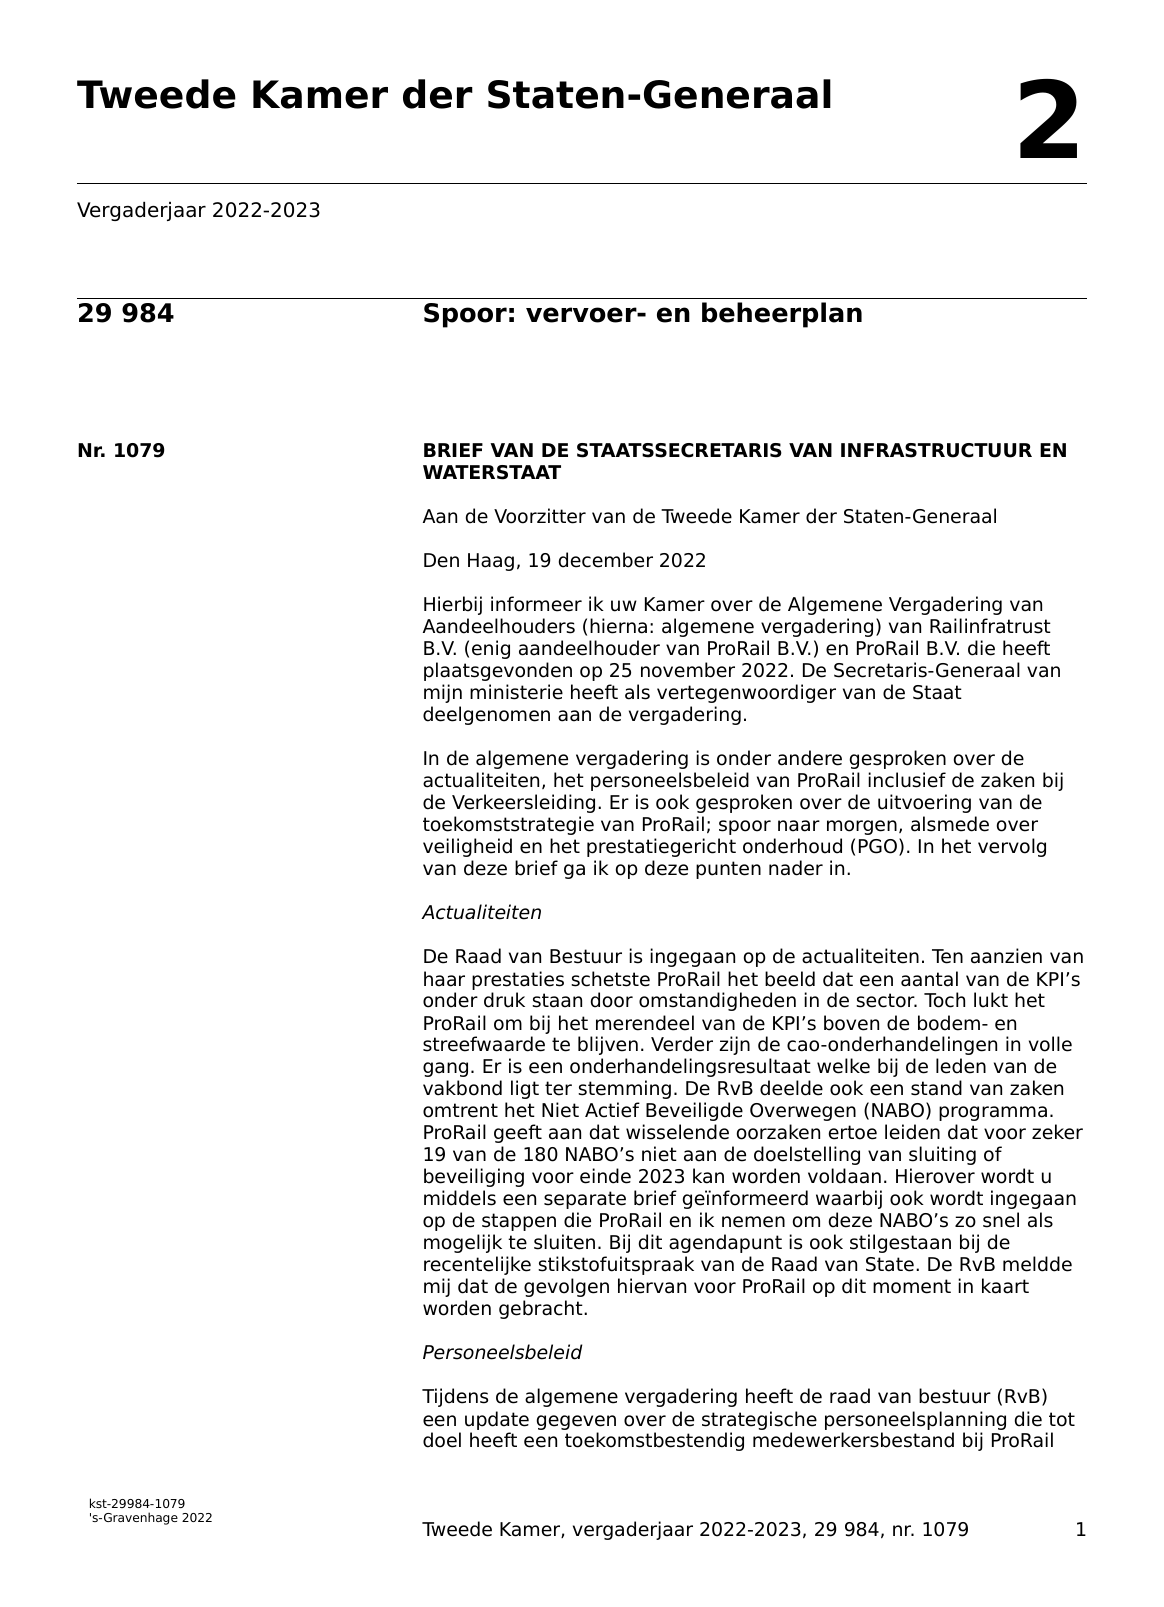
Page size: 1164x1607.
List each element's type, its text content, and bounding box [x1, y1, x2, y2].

subtitle Actualiteiten [422, 902, 1087, 924]
text Den Haag, 19 december 2022 [422, 550, 1087, 572]
text kst-29984-1079 [88, 1497, 323, 1511]
table_header 2 [886, 59, 1087, 183]
subtitle 29 984 Spoor: vervoer- en beheerplan [77, 299, 1087, 329]
subtitle Nr. 1079 BRIEF VAN DE STAATSSECRETARIS VAN INFRASTRUCTUUR EN WATERSTAAT [77, 440, 1087, 484]
table_cell Vergaderjaar 2022-2023 [77, 184, 1087, 298]
text Aan de Voorzitter van de Tweede Kamer der Staten-Generaal [422, 506, 1087, 528]
table_header Tweede Kamer der Staten-Generaal [77, 59, 886, 183]
text De Raad van Bestuur is ingegaan op de actualiteiten. Ten aanzien van haar prestaties schetste ProRail het beeld dat een aantal van de KPI’s onder druk staan door omstandigheden in de sector. Toch lukt het ProRail om bij het merendeel van de KPI’s boven de bodem- en streefwaarde te blijven. Verder zijn de cao-onderhandelingen in volle gang. Er is een onderhandelingsresultaat welke bij de leden van de vakbond ligt ter stemming. De RvB deelde ook een stand van zaken omtrent het Niet Actief Beveiligde Overwegen (NABO) programma. ProRail geeft aan dat wisselende oorzaken ertoe leiden dat voor zeker 19 van de 180 NABO’s niet aan de doelstelling van sluiting of beveiliging voor einde 2023 kan worden voldaan. Hierover wordt u middels een separate brief geïnformeerd waarbij ook wordt ingegaan op de stappen die ProRail en ik nemen om deze NABO’s zo snel als mogelijk te sluiten. Bij dit agendapunt is ook stilgestaan bij de recentelijke stikstofuitspraak van de Raad van State. De RvB meldde mij dat de gevolgen hiervan voor ProRail op dit moment in kaart worden gebracht. [422, 946, 1087, 1320]
text 's-Gravenhage 2022 [88, 1511, 323, 1525]
text In de algemene vergadering is onder andere gesproken over de actualiteiten, het personeelsbeleid van ProRail inclusief de zaken bij de Verkeersleiding. Er is ook gesproken over de uitvoering van de toekomststrategie van ProRail; spoor naar morgen, alsmede over veiligheid en het prestatiegericht onderhoud (PGO). In het vervolg van deze brief ga ik op deze punten nader in. [422, 748, 1087, 880]
text Tijdens de algemene vergadering heeft de raad van bestuur (RvB) een update gegeven over de strategische personeelsplanning die tot doel heeft een toekomstbestendig medewerkersbestand bij ProRail [422, 1386, 1087, 1452]
text Hierbij informeer ik uw Kamer over de Algemene Vergadering van Aandeelhouders (hierna: algemene vergadering) van Railinfratrust B.V. (enig aandeelhouder van ProRail B.V.) en ProRail B.V. die heeft plaatsgevonden op 25 november 2022. De Secretaris-Generaal van mijn ministerie heeft als vertegenwoordiger van de Staat deelgenomen aan de vergadering. [422, 594, 1087, 726]
subtitle Personeelsbeleid [422, 1342, 1087, 1364]
